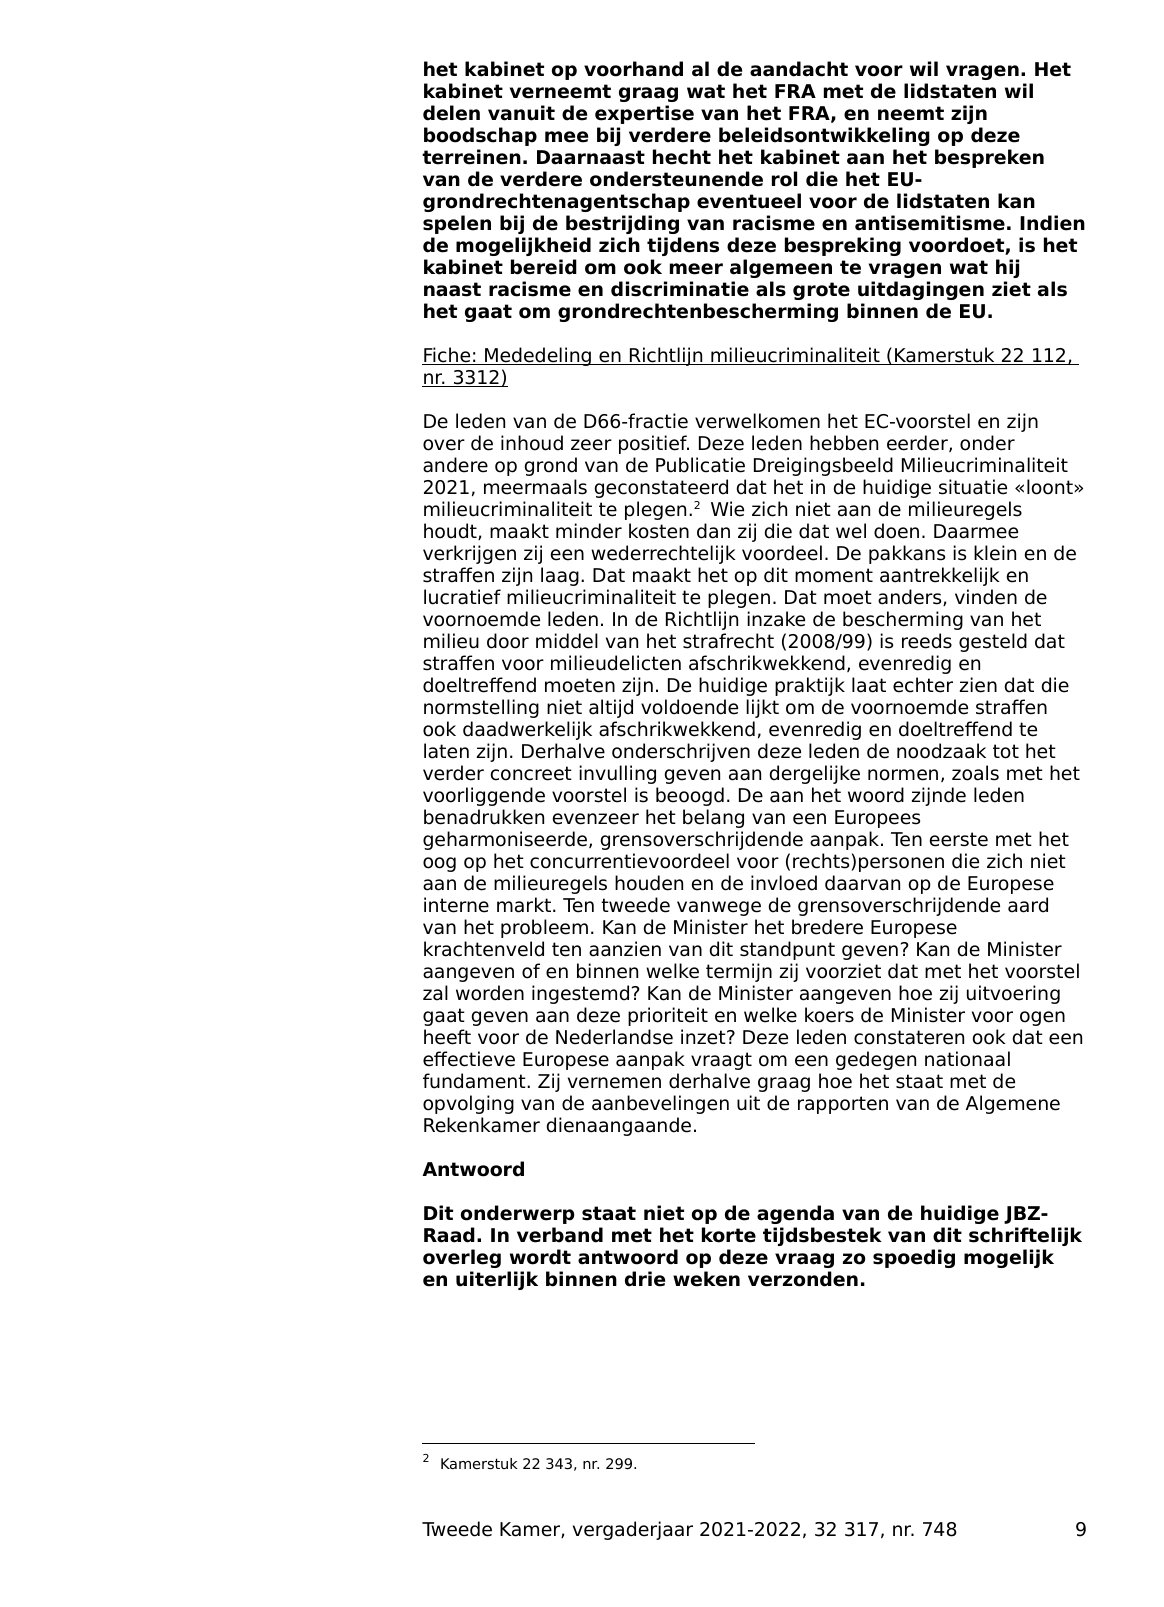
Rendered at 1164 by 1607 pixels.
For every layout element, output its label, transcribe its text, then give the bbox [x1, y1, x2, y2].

subtitle Antwoord [422, 1159, 1087, 1181]
text De leden van de D66-fractie verwelkomen het EC-voorstel en zijn over de inhoud zeer positief. Deze leden hebben eerder, onder andere op grond van de Publicatie Dreigingsbeeld Milieucriminaliteit 2021, meermaals geconstateerd dat het in de huidige situatie «loont» milieucriminaliteit te plegen. Wie zich niet aan de milieuregels houdt, maakt minder kosten dan zij die dat wel doen. Daarmee verkrijgen zij een wederrechtelijk voordeel. De pakkans is klein en de straffen zijn laag. Dat maakt het op dit moment aantrekkelijk en lucratief milieucriminaliteit te plegen. Dat moet anders, vinden de voornoemde leden. In de Richtlijn inzake de bescherming van het milieu door middel van het strafrecht (2008/99) is reeds gesteld dat straffen voor milieudelicten afschrikwekkend, evenredig en doeltreffend moeten zijn. De huidige praktijk laat echter zien dat die normstelling niet altijd voldoende lijkt om de voornoemde straffen ook daadwerkelijk afschrikwekkend, evenredig en doeltreffend te laten zijn. Derhalve onderschrijven deze leden de noodzaak tot het verder concreet invulling geven aan dergelijke normen, zoals met het voorliggende voorstel is beoogd. De aan het woord zijnde leden benadrukken evenzeer het belang van een Europees geharmoniseerde, grensoverschrijdende aanpak. Ten eerste met het oog op het concurrentievoordeel voor (rechts)personen die zich niet aan de milieuregels houden en de invloed daarvan op de Europese interne markt. Ten tweede vanwege de grensoverschrijdende aard van het probleem. Kan de Minister het bredere Europese krachtenveld ten aanzien van dit standpunt geven? Kan de Minister aangeven of en binnen welke termijn zij voorziet dat met het voorstel zal worden ingestemd? Kan de Minister aangeven hoe zij uitvoering gaat geven aan deze prioriteit en welke koers de Minister voor ogen heeft voor de Nederlandse inzet? Deze leden constateren ook dat een effectieve Europese aanpak vraagt om een gedegen nationaal fundament. Zij vernemen derhalve graag hoe het staat met de opvolging van de aanbevelingen uit de rapporten van de Algemene Rekenkamer dienaangaande. [422, 411, 1087, 1136]
text Kamerstuk 22 343, nr. 299. [422, 1452, 1087, 1474]
subtitle Fiche: Mededeling en Richtlijn milieucriminaliteit (Kamerstuk 22 112, nr. 3312) [422, 345, 1087, 389]
text het kabinet op voorhand al de aandacht voor wil vragen. Het kabinet verneemt graag wat het FRA met de lidstaten wil delen vanuit de expertise van het FRA, en neemt zijn boodschap mee bij verdere beleidsontwikkeling op deze terreinen. Daarnaast hecht het kabinet aan het bespreken van de verdere ondersteunende rol die het EU-grondrechtenagentschap eventueel voor de lidstaten kan spelen bij de bestrijding van racisme en antisemitisme. Indien de mogelijkheid zich tijdens deze bespreking voordoet, is het kabinet bereid om ook meer algemeen te vragen wat hij naast racisme en discriminatie als grote uitdagingen ziet als het gaat om grondrechtenbescherming binnen de EU. [422, 59, 1087, 323]
text Dit onderwerp staat niet op de agenda van de huidige JBZ-Raad. In verband met het korte tijdsbestek van dit schriftelijk overleg wordt antwoord op deze vraag zo spoedig mogelijk en uiterlijk binnen drie weken verzonden. [422, 1203, 1087, 1291]
